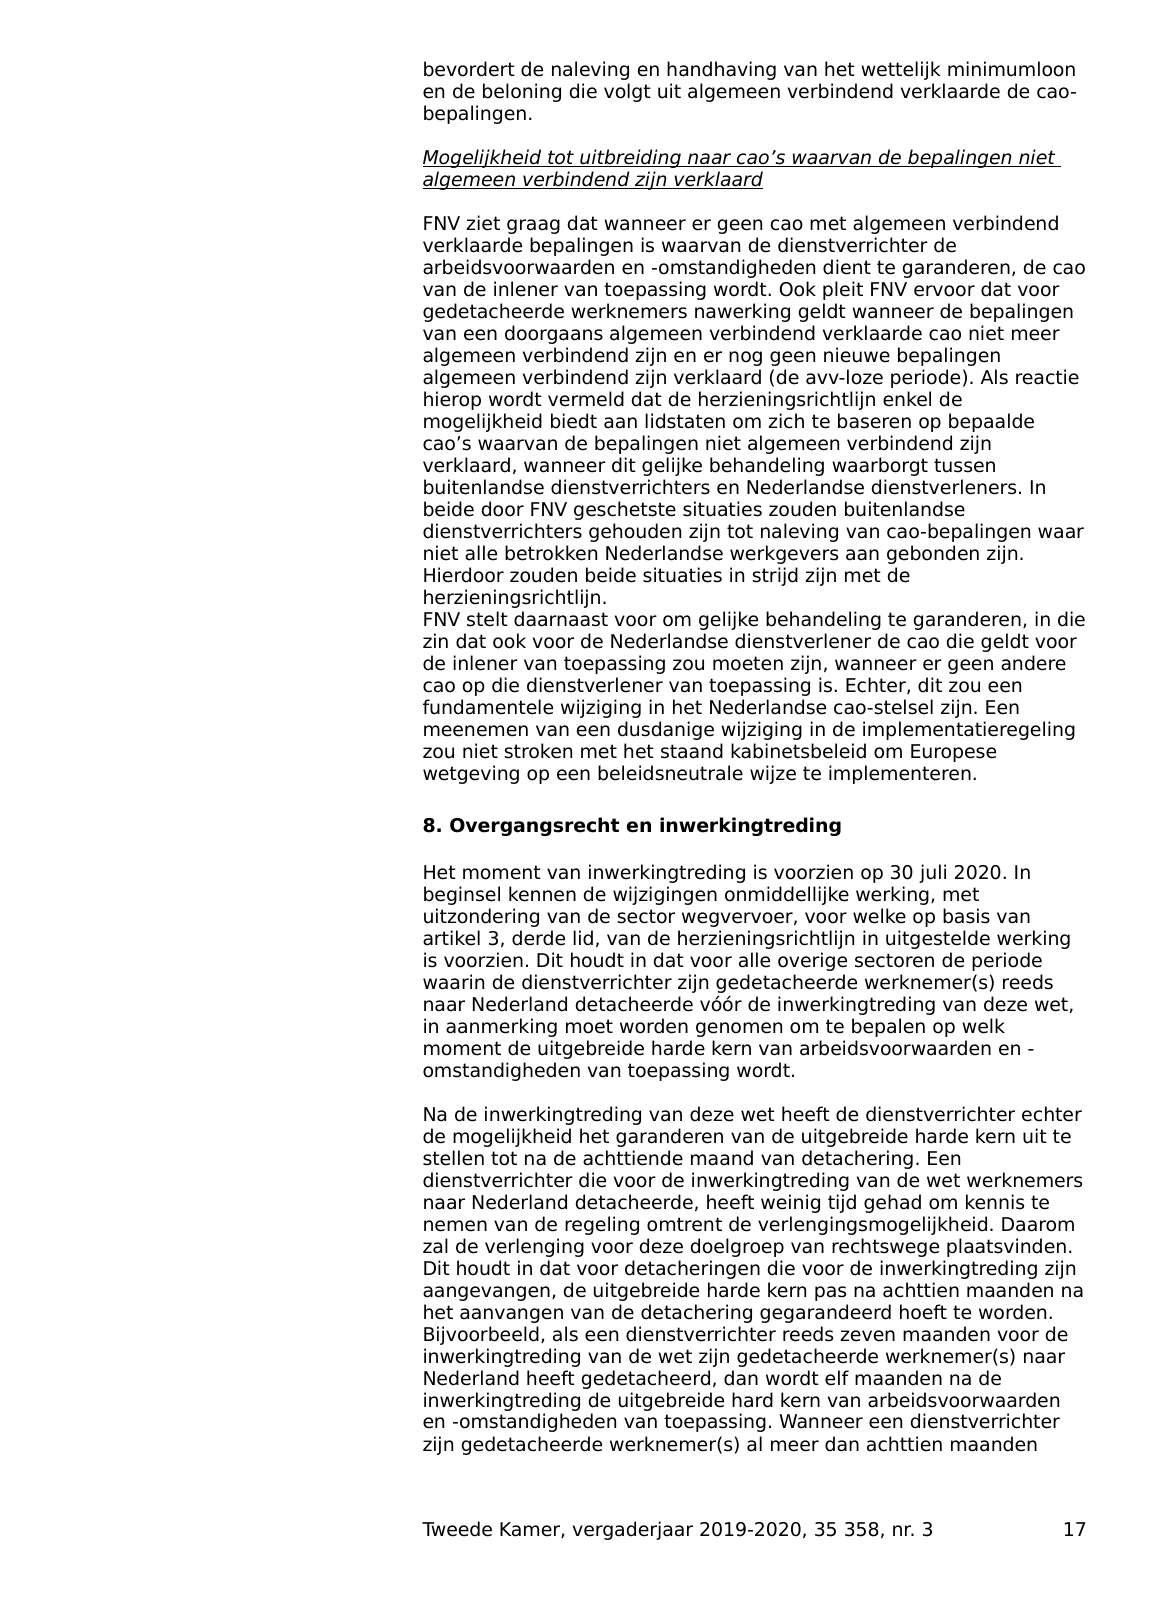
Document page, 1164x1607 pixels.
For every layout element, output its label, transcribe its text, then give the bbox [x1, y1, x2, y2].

text FNV stelt daarnaast voor om gelijke behandeling te garanderen, in die zin dat ook voor de Nederlandse dienstverlener de cao die geldt voor de inlener van toepassing zou moeten zijn, wanneer er geen andere cao op die dienstverlener van toepassing is. Echter, dit zou een fundamentele wijziging in het Nederlandse cao-stelsel zijn. Een meenemen van een dusdanige wijziging in de implementatieregeling zou niet stroken met het staand kabinetsbeleid om Europese wetgeving op een beleidsneutrale wijze te implementeren. [422, 609, 1087, 785]
subtitle 8. Overgangsrecht en inwerkingtreding [422, 815, 1087, 837]
text Het moment van inwerkingtreding is voorzien op 30 juli 2020. In beginsel kennen de wijzigingen onmiddellijke werking, met uitzondering van de sector wegvervoer, voor welke op basis van artikel 3, derde lid, van de herzieningsrichtlijn in uitgestelde werking is voorzien. Dit houdt in dat voor alle overige sectoren de periode waarin de dienstverrichter zijn gedetacheerde werknemer(s) reeds naar Nederland detacheerde vóór de inwerkingtreding van deze wet, in aanmerking moet worden genomen om te bepalen op welk moment de uitgebreide harde kern van arbeidsvoorwaarden en -omstandigheden van toepassing wordt. [422, 862, 1087, 1082]
subtitle Mogelijkheid tot uitbreiding naar cao’s waarvan de bepalingen niet algemeen verbindend zijn verklaard [422, 147, 1087, 191]
text FNV ziet graag dat wanneer er geen cao met algemeen verbindend verklaarde bepalingen is waarvan de dienstverrichter de arbeidsvoorwaarden en -omstandigheden dient te garanderen, de cao van de inlener van toepassing wordt. Ook pleit FNV ervoor dat voor gedetacheerde werknemers nawerking geldt wanneer de bepalingen van een doorgaans algemeen verbindend verklaarde cao niet meer algemeen verbindend zijn en er nog geen nieuwe bepalingen algemeen verbindend zijn verklaard (de avv-loze periode). Als reactie hierop wordt vermeld dat de herzieningsrichtlijn enkel de mogelijkheid biedt aan lidstaten om zich te baseren op bepaalde cao’s waarvan de bepalingen niet algemeen verbindend zijn verklaard, wanneer dit gelijke behandeling waarborgt tussen buitenlandse dienstverrichters en Nederlandse dienstverleners. In beide door FNV geschetste situaties zouden buitenlandse dienstverrichters gehouden zijn tot naleving van cao-bepalingen waar niet alle betrokken Nederlandse werkgevers aan gebonden zijn. Hierdoor zouden beide situaties in strijd zijn met de herzieningsrichtlijn. [422, 213, 1087, 609]
text Na de inwerkingtreding van deze wet heeft de dienstverrichter echter de mogelijkheid het garanderen van de uitgebreide harde kern uit te stellen tot na de achttiende maand van detachering. Een dienstverrichter die voor de inwerkingtreding van de wet werknemers naar Nederland detacheerde, heeft weinig tijd gehad om kennis te nemen van de regeling omtrent de verlengingsmogelijkheid. Daarom zal de verlenging voor deze doelgroep van rechtswege plaatsvinden. Dit houdt in dat voor detacheringen die voor de inwerkingtreding zijn aangevangen, de uitgebreide harde kern pas na achttien maanden na het aanvangen van de detachering gegarandeerd hoeft te worden. Bijvoorbeeld, als een dienstverrichter reeds zeven maanden voor de inwerkingtreding van de wet zijn gedetacheerde werknemer(s) naar Nederland heeft gedetacheerd, dan wordt elf maanden na de inwerkingtreding de uitgebreide hard kern van arbeidsvoorwaarden en -omstandigheden van toepassing. Wanneer een dienstverrichter zijn gedetacheerde werknemer(s) al meer dan achttien maanden [422, 1104, 1087, 1455]
text bevordert de naleving en handhaving van het wettelijk minimumloon en de beloning die volgt uit algemeen verbindend verklaarde de cao-bepalingen. [422, 59, 1087, 125]
